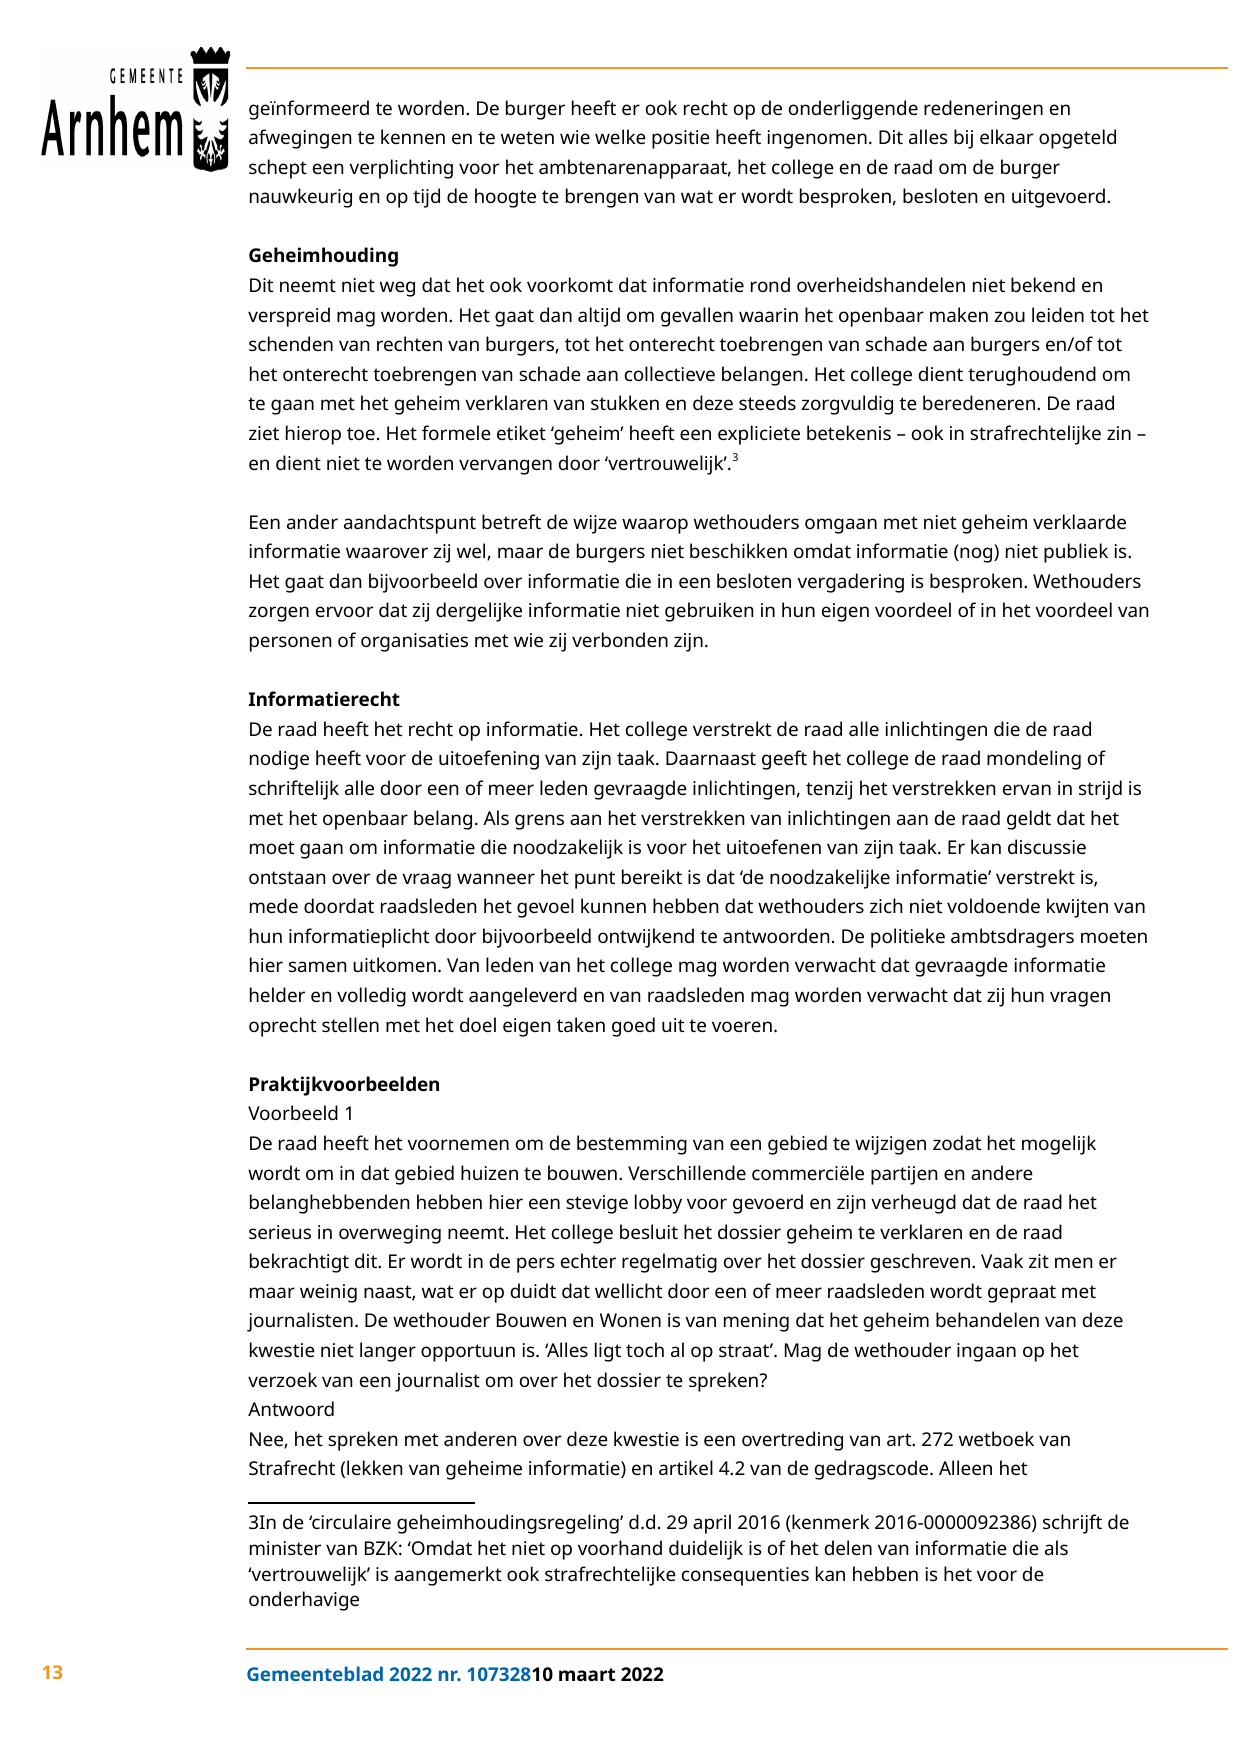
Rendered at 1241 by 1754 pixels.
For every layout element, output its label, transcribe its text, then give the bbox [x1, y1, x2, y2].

text Informatierecht [248, 686, 1152, 712]
picture [41, 47, 231, 172]
text Praktijkvoorbeelden [248, 1071, 1152, 1097]
text Dit neemt niet weg dat het ook voorkomt dat informatie rond overheidshandelen niet bekend en verspreid mag worden. Het gaat dan altijd om gevallen waarin het openbaar maken zou leiden tot het schenden van rechten van burgers, tot het onterecht toebrengen van schade aan burgers en/of tot het onterecht toebrengen van schade aan collectieve belangen. Het college dient terughoudend om te gaan met het geheim verklaren van stukken en deze steeds zorgvuldig te beredeneren. De raad ziet hierop toe. Het formele etiket ‘geheim’ heeft een expliciete betekenis – ook in strafrechtelijke zin – en dient niet te worden vervangen door ‘vertrouwelijk’. [248, 272, 1152, 476]
text Geheimhouding [248, 243, 1152, 268]
text De raad heeft het voornemen om de bestemming van een gebied te wijzigen zodat het mogelijk wordt om in dat gebied huizen te bouwen. Verschillende commerciële partijen en andere belanghebbenden hebben hier een stevige lobby voor gevoerd en zijn verheugd dat de raad het serieus in overweging neemt. Het college besluit het dossier geheim te verklaren en de raad bekrachtigt dit. Er wordt in de pers echter regelmatig over het dossier geschreven. Vaak zit men er maar weinig naast, wat er op duidt dat wellicht door een of meer raadsleden wordt gepraat met journalisten. De wethouder Bouwen en Wonen is van mening dat het geheim behandelen van deze kwestie niet langer opportuun is. ‘Alles ligt toch al op straat’. Mag de wethouder ingaan op het verzoek van een journalist om over het dossier te spreken? [248, 1130, 1152, 1393]
text De raad heeft het recht op informatie. Het college verstrekt de raad alle inlichtingen die de raad nodige heeft voor de uitoefening van zijn taak. Daarnaast geeft het college de raad mondeling of schriftelijk alle door een of meer leden gevraagde inlichtingen, tenzij het verstrekken ervan in strijd is met het openbaar belang. Als grens aan het verstrekken van inlichtingen aan de raad geldt dat het moet gaan om informatie die noodzakelijk is voor het uitoefenen van zijn taak. Er kan discussie ontstaan over de vraag wanneer het punt bereikt is dat ‘de noodzakelijke informatie’ verstrekt is, mede doordat raadsleden het gevoel kunnen hebben dat wethouders zich niet voldoende kwijten van hun informatieplicht door bijvoorbeeld ontwijkend te antwoorden. De politieke ambtsdragers moeten hier samen uitkomen. Van leden van het college mag worden verwacht dat gevraagde informatie helder en volledig wordt aangeleverd en van raadsleden mag worden verwacht dat zij hun vragen oprecht stellen met het doel eigen taken goed uit te voeren. [248, 716, 1152, 1038]
text In de ‘circulaire geheimhoudingsregeling’ d.d. 29 april 2016 (kenmerk 2016-0000092386) schrijft de minister van BZK: ‘Omdat het niet op voorhand duidelijk is of het delen van informatie die als ‘vertrouwelijk’ is aangemerkt ook strafrechtelijke consequenties kan hebben is het voor de onderhavige [248, 1509, 1152, 1612]
text geïnformeerd te worden. De burger heeft er ook recht op de onderliggende redeneringen en afwegingen te kennen en te weten wie welke positie heeft ingenomen. Dit alles bij elkaar opgeteld schept een verplichting voor het ambtenarenapparaat, het college en de raad om de burger nauwkeurig en op tijd de hoogte te brengen van wat er wordt besproken, besloten en uitgevoerd. [248, 95, 1152, 209]
text Antwoord [248, 1396, 1152, 1422]
text Voorbeeld 1 [248, 1101, 1152, 1126]
text Nee, het spreken met anderen over deze kwestie is een overtreding van art. 272 wetboek van Strafrecht (lekken van geheime informatie) en artikel 4.2 van de gedragscode. Alleen het [248, 1426, 1152, 1481]
text Een ander aandachtspunt betreft de wijze waarop wethouders omgaan met niet geheim verklaarde informatie waarover zij wel, maar de burgers niet beschikken omdat informatie (nog) niet publiek is. Het gaat dan bijvoorbeeld over informatie die in een besloten vergadering is besproken. Wethouders zorgen ervoor dat zij dergelijke informatie niet gebruiken in hun eigen voordeel of in het voordeel van personen of organisaties met wie zij verbonden zijn. [248, 509, 1152, 653]
